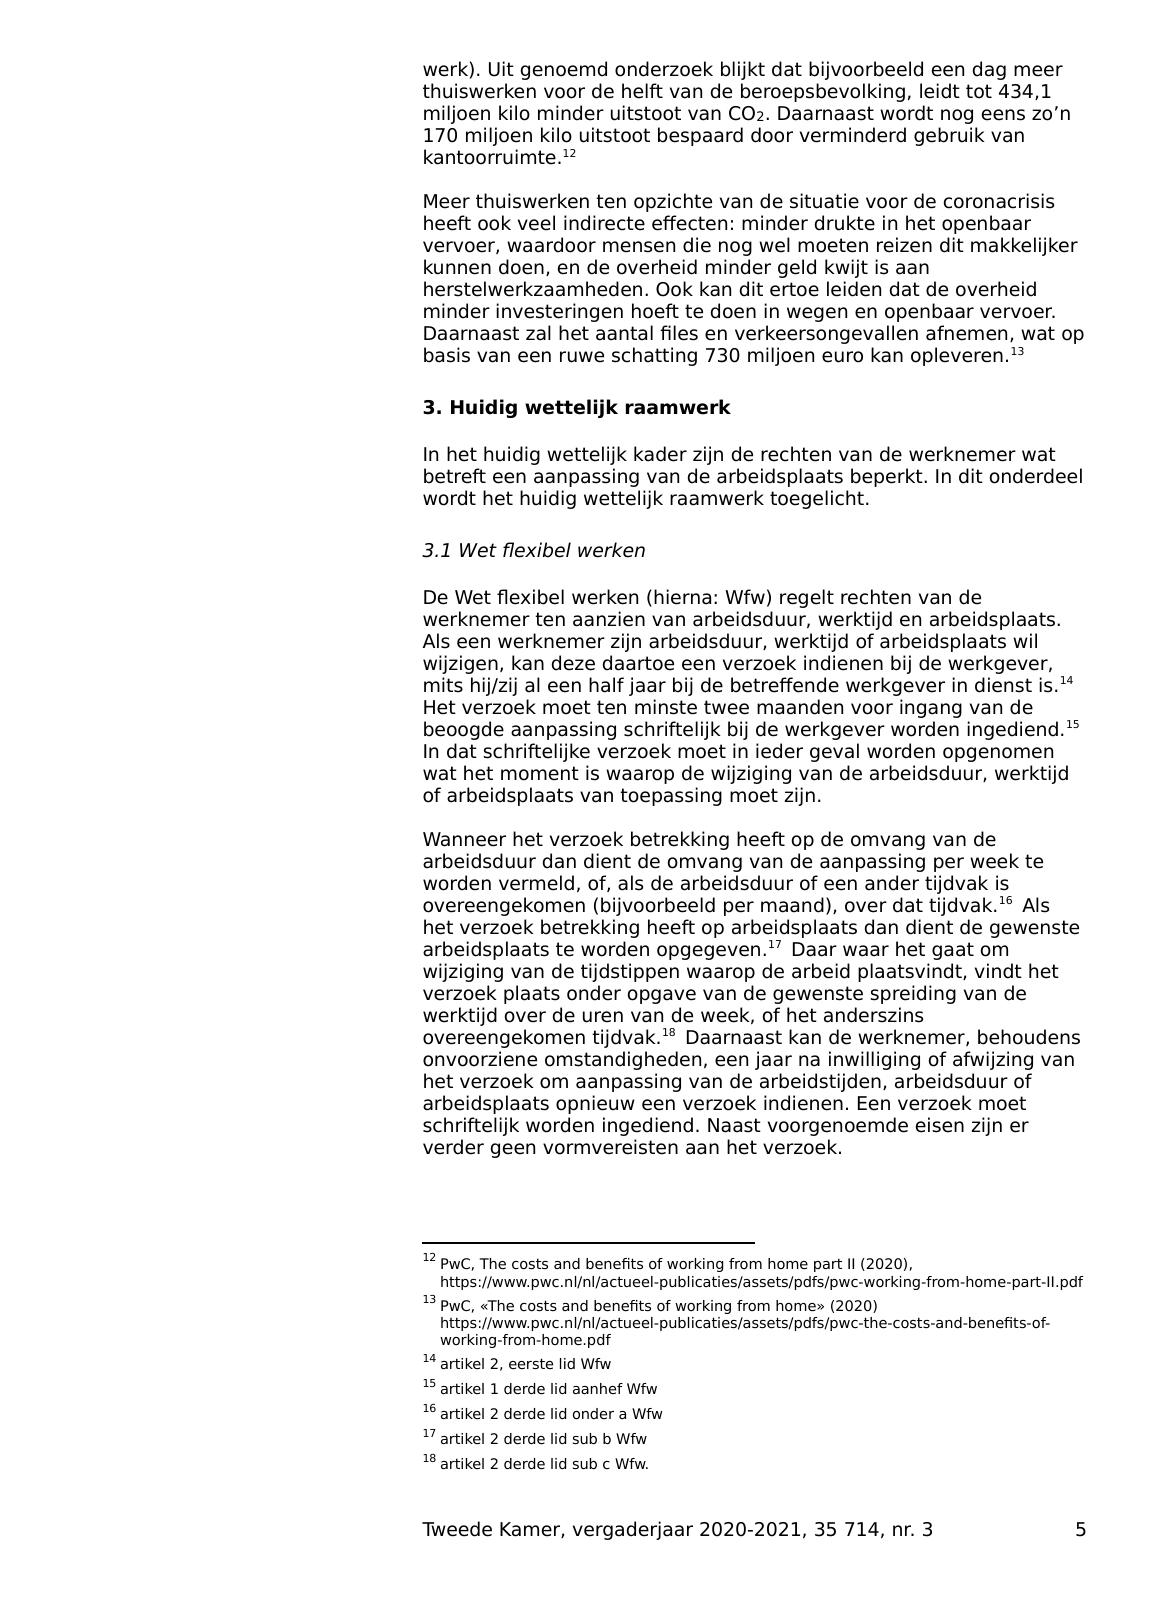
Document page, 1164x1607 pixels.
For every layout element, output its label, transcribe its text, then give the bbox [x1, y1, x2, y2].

text PwC, The costs and benefits of working from home part II (2020), https://www.pwc.nl/nl/actueel-publicaties/assets/pdfs/pwc-working-from-home-part-II.pdf [422, 1252, 1087, 1291]
text artikel 2, eerste lid Wfw [422, 1352, 1087, 1374]
text artikel 1 derde lid aanhef Wfw [422, 1377, 1087, 1399]
text werk). Uit genoemd onderzoek blijkt dat bijvoorbeeld een dag meer thuiswerken voor de helft van de beroepsbevolking, leidt tot 434,1 miljoen kilo minder uitstoot van CO2. Daarnaast wordt nog eens zo’n 170 miljoen kilo uitstoot bespaard door verminderd gebruik van kantoorruimte. [422, 59, 1087, 169]
text PwC, «The costs and benefits of working from home» (2020) https://www.pwc.nl/nl/actueel-publicaties/assets/pdfs/pwc-the-costs-and-benefits-of-working-from-home.pdf [422, 1293, 1087, 1349]
text De Wet flexibel werken (hierna: Wfw) regelt rechten van de werknemer ten aanzien van arbeidsduur, werktijd en arbeidsplaats. Als een werknemer zijn arbeidsduur, werktijd of arbeidsplaats wil wijzigen, kan deze daartoe een verzoek indienen bij de werkgever, mits hij/zij al een half jaar bij de betreffende werkgever in dienst is. Het verzoek moet ten minste twee maanden voor ingang van de beoogde aanpassing schriftelijk bij de werkgever worden ingediend. In dat schriftelijke verzoek moet in ieder geval worden opgenomen wat het moment is waarop de wijziging van de arbeidsduur, werktijd of arbeidsplaats van toepassing moet zijn. [422, 587, 1087, 807]
text Wanneer het verzoek betrekking heeft op de omvang van de arbeidsduur dan dient de omvang van de aanpassing per week te worden vermeld, of, als de arbeidsduur of een ander tijdvak is overeengekomen (bijvoorbeeld per maand), over dat tijdvak. Als het verzoek betrekking heeft op arbeidsplaats dan dient de gewenste arbeidsplaats te worden opgegeven. Daar waar het gaat om wijziging van de tijdstippen waarop de arbeid plaatsvindt, vindt het verzoek plaats onder opgave van de gewenste spreiding van de werktijd over de uren van de week, of het anderszins overeengekomen tijdvak. Daarnaast kan de werknemer, behoudens onvoorziene omstandigheden, een jaar na inwilliging of afwijzing van het verzoek om aanpassing van de arbeidstijden, arbeidsduur of arbeidsplaats opnieuw een verzoek indienen. Een verzoek moet schriftelijk worden ingediend. Naast voorgenoemde eisen zijn er verder geen vormvereisten aan het verzoek. [422, 829, 1087, 1158]
subtitle 3. Huidig wettelijk raamwerk [422, 397, 1087, 419]
text artikel 2 derde lid sub c Wfw. [422, 1452, 1087, 1474]
text In het huidig wettelijk kader zijn de rechten van de werknemer wat betreft een aanpassing van de arbeidsplaats beperkt. In dit onderdeel wordt het huidig wettelijk raamwerk toegelicht. [422, 444, 1087, 510]
text artikel 2 derde lid onder a Wfw [422, 1402, 1087, 1424]
subtitle 3.1 Wet flexibel werken [422, 540, 1087, 562]
text Meer thuiswerken ten opzichte van de situatie voor de coronacrisis heeft ook veel indirecte effecten: minder drukte in het openbaar vervoer, waardoor mensen die nog wel moeten reizen dit makkelijker kunnen doen, en de overheid minder geld kwijt is aan herstelwerkzaamheden. Ook kan dit ertoe leiden dat de overheid minder investeringen hoeft te doen in wegen en openbaar vervoer. Daarnaast zal het aantal files en verkeersongevallen afnemen, wat op basis van een ruwe schatting 730 miljoen euro kan opleveren. [422, 191, 1087, 367]
text artikel 2 derde lid sub b Wfw [422, 1427, 1087, 1449]
